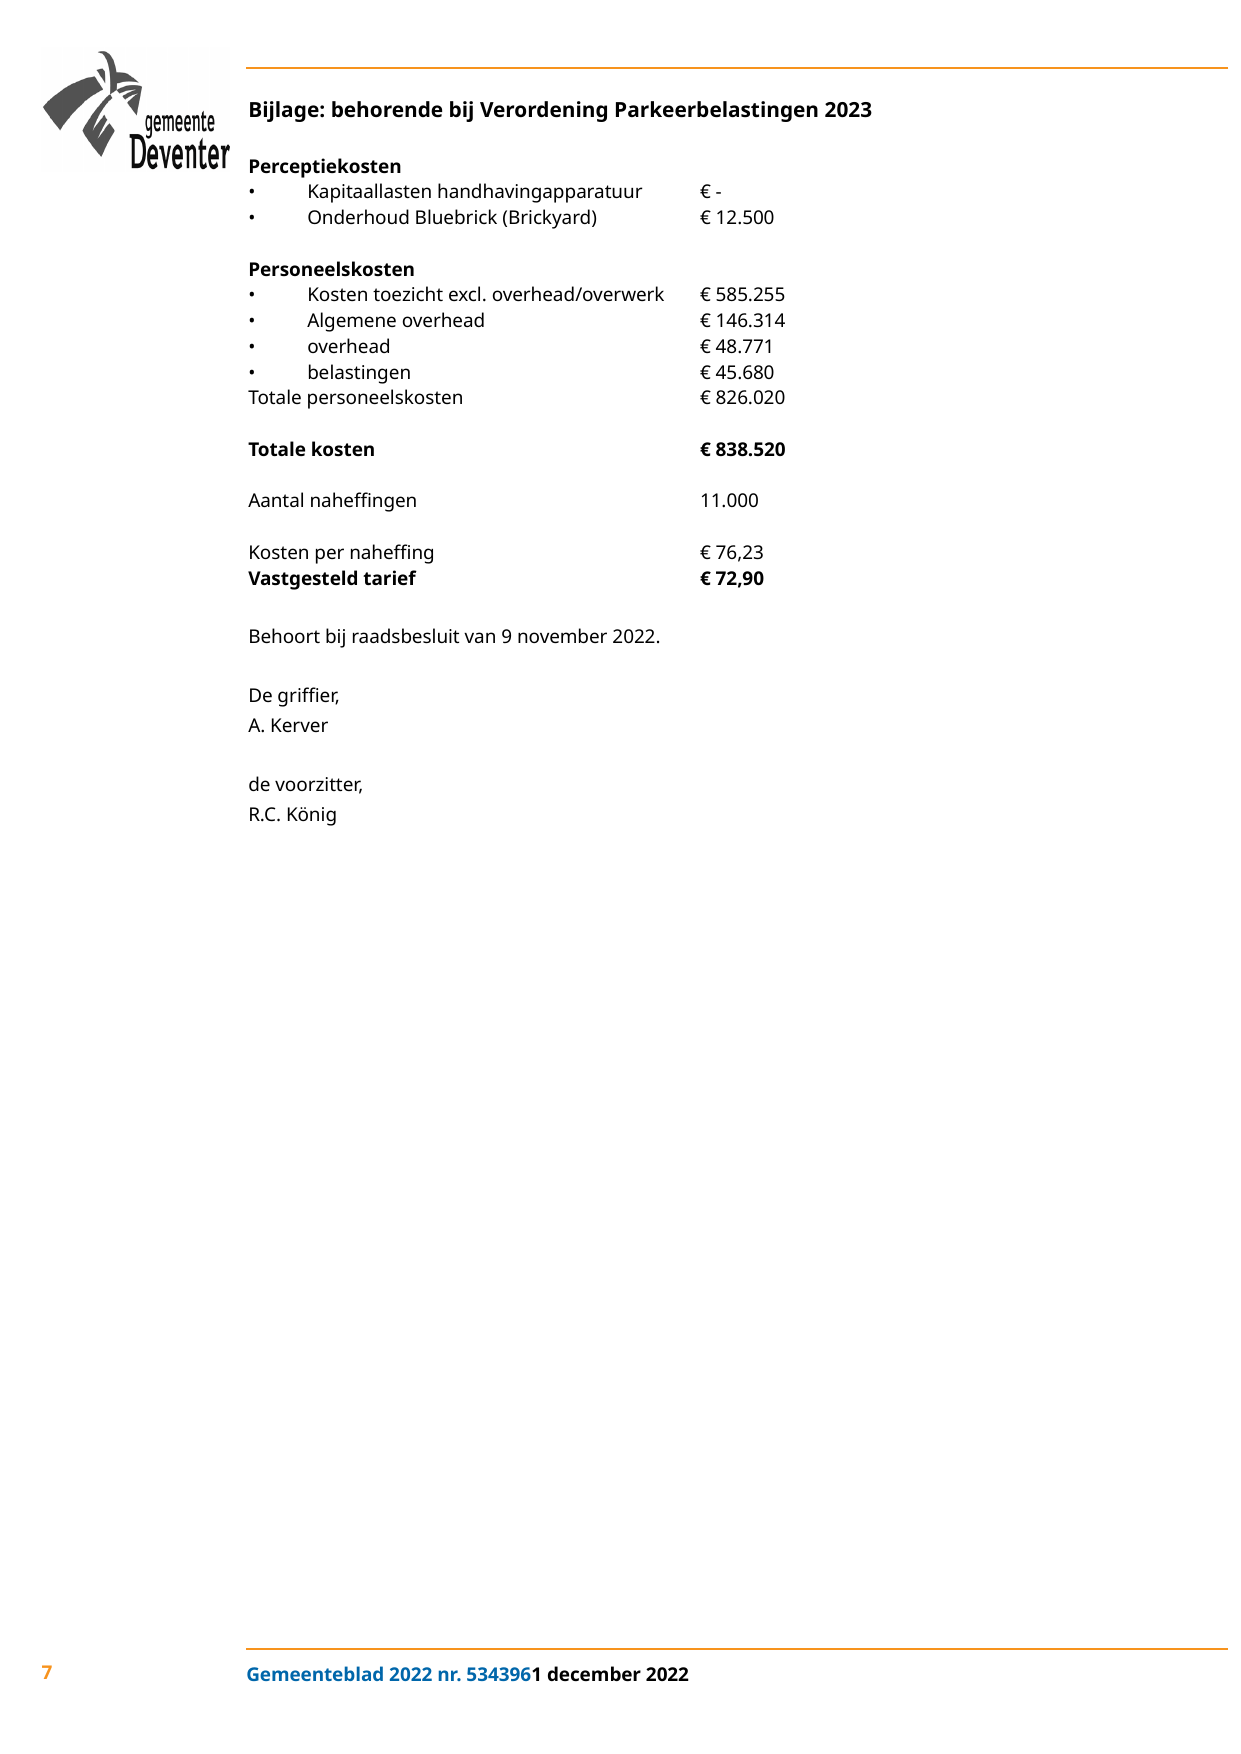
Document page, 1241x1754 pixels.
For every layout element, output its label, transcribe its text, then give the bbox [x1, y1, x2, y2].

table_cell [700, 462, 1152, 487]
text de voorzitter, [248, 771, 1152, 797]
picture [41, 47, 231, 172]
text Behoort bij raadsbesluit van 9 november 2022. [248, 623, 1152, 649]
table_cell overhead [248, 333, 700, 359]
table_cell Algemene overhead [248, 308, 700, 333]
table_cell € 76,23 [700, 539, 1152, 565]
table_cell [700, 256, 1152, 282]
table_cell Kosten toezicht excl. overhead/overwerk [248, 282, 700, 307]
table_cell € 585.255 [700, 282, 1152, 307]
table_cell [248, 230, 700, 256]
table_cell [700, 513, 1152, 539]
table_cell Totale kosten [248, 436, 700, 462]
table_cell € 838.520 [700, 436, 1152, 462]
text Bijlage: behorende bij Verordening Parkeerbelastingen 2023 [248, 95, 1152, 123]
table_cell Aantal naheffingen [248, 488, 700, 513]
table_cell [248, 410, 700, 436]
table_cell Totale personeelskosten [248, 385, 700, 410]
table_header [700, 153, 1152, 179]
text R.C. König [248, 801, 1152, 826]
table_cell € 48.771 [700, 333, 1152, 359]
table_cell [700, 230, 1152, 256]
table_cell Kapitaallasten handhavingapparatuur [248, 179, 700, 204]
table_header Perceptiekosten [248, 153, 700, 179]
table_cell 11.000 [700, 488, 1152, 513]
table_cell [700, 410, 1152, 436]
text De griffier, [248, 682, 1152, 708]
table_cell € 146.314 [700, 308, 1152, 333]
table_cell € - [700, 179, 1152, 204]
table_cell [248, 462, 700, 487]
table_cell € 12.500 [700, 205, 1152, 230]
table_cell Onderhoud Bluebrick (Brickyard) [248, 205, 700, 230]
table_cell Personeelskosten [248, 256, 700, 282]
table_cell € 45.680 [700, 359, 1152, 384]
table_cell [248, 513, 700, 539]
table_cell belastingen [248, 359, 700, 384]
text A. Kerver [248, 712, 1152, 738]
table_cell € 826.020 [700, 385, 1152, 410]
table_cell Kosten per naheffing [248, 539, 700, 565]
table_cell € 72,90 [700, 565, 1152, 590]
table_cell Vastgesteld tarief [248, 565, 700, 590]
